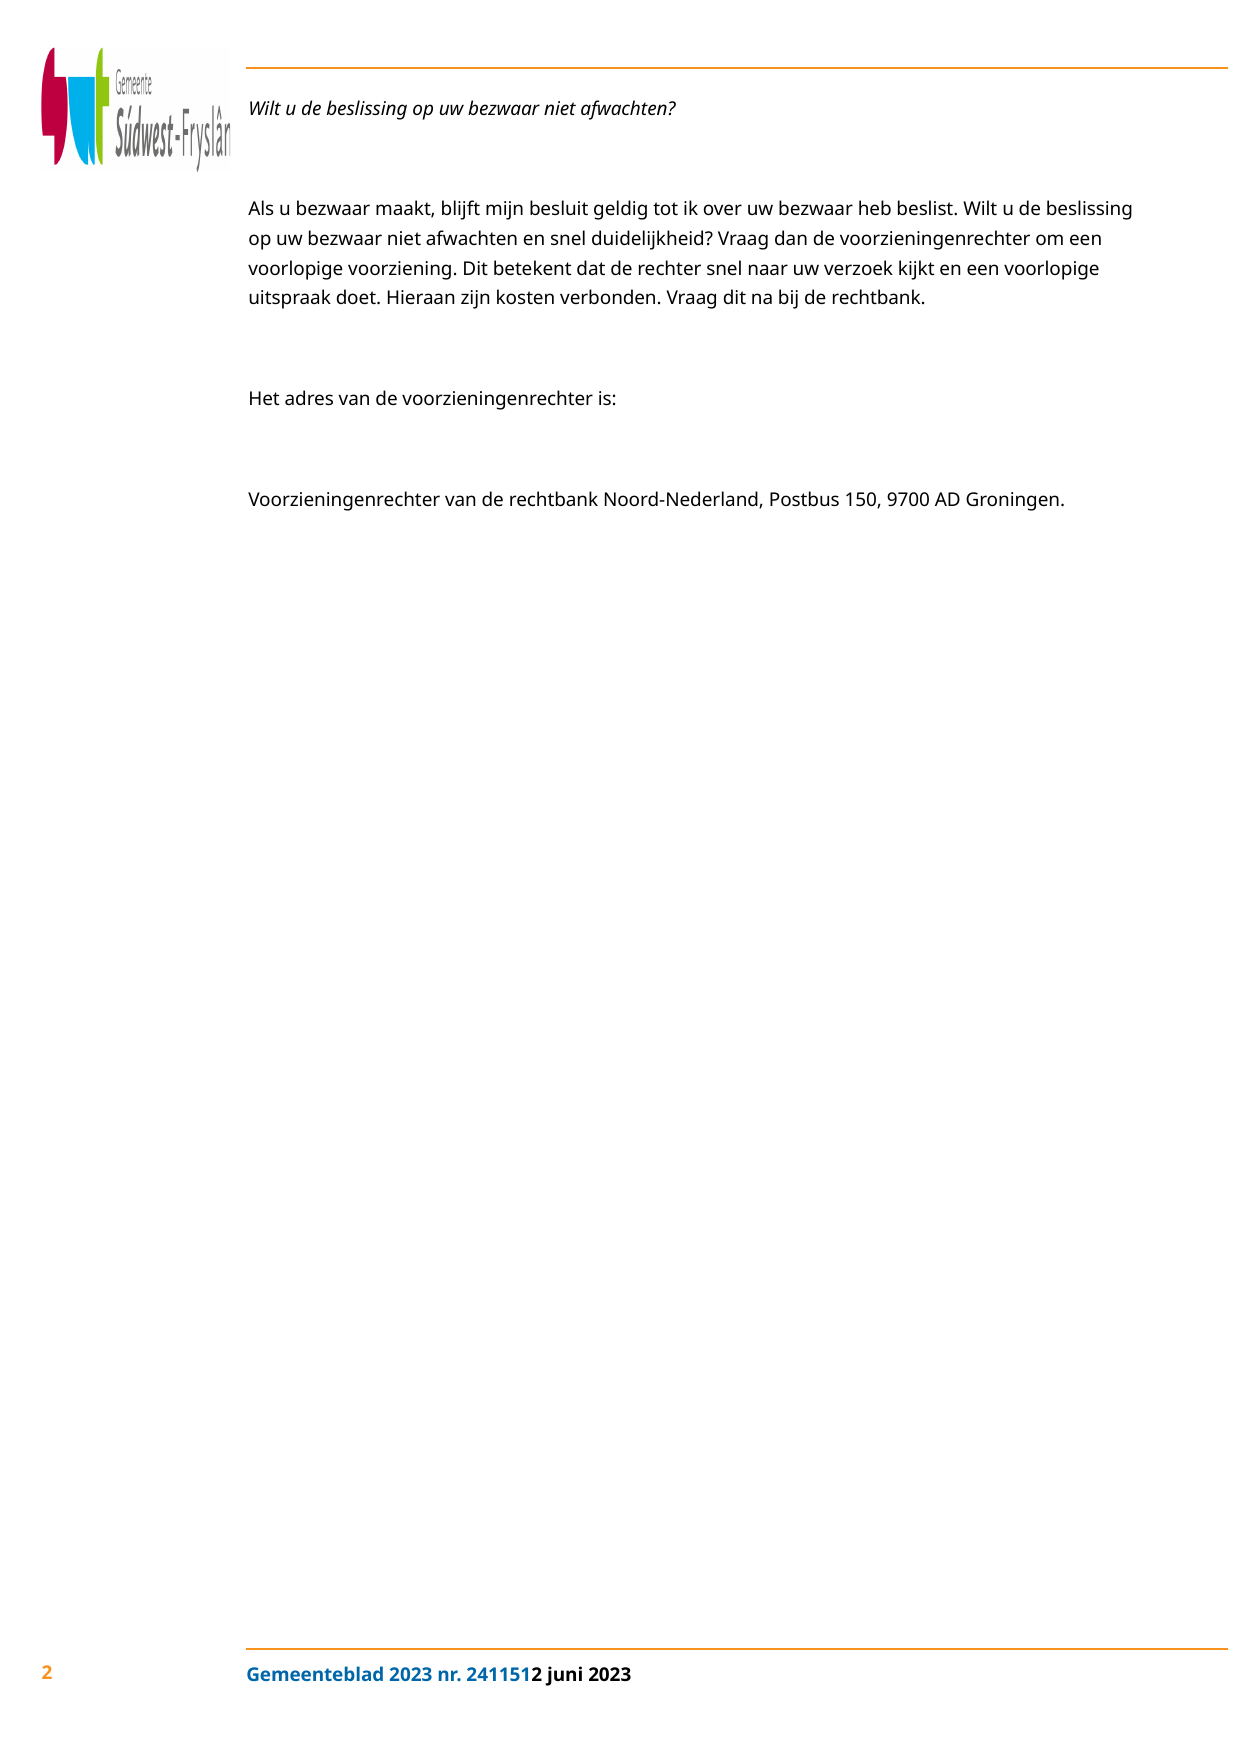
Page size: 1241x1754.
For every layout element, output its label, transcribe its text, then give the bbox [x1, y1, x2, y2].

text Voorzieningenrechter van de rechtbank Noord-Nederland, Postbus 150, 9700 AD Groningen. [248, 486, 1152, 512]
text Wilt u de beslissing op uw bezwaar niet afwachten? [248, 95, 1152, 121]
text Als u bezwaar maakt, blijft mijn besluit geldig tot ik over uw bezwaar heb beslist. Wilt u de beslissing op uw bezwaar niet afwachten en snel duidelijkheid? Vraag dan de voorzieningenrechter om een voorlopige voorziening. Dit betekent dat de rechter snel naar uw verzoek kijkt en een voorlopige uitspraak doet. Hieraan zijn kosten verbonden. Vraag dit na bij de rechtbank. [248, 196, 1152, 310]
text Het adres van de voorzieningenrechter is: [248, 385, 1152, 411]
picture [41, 47, 231, 172]
